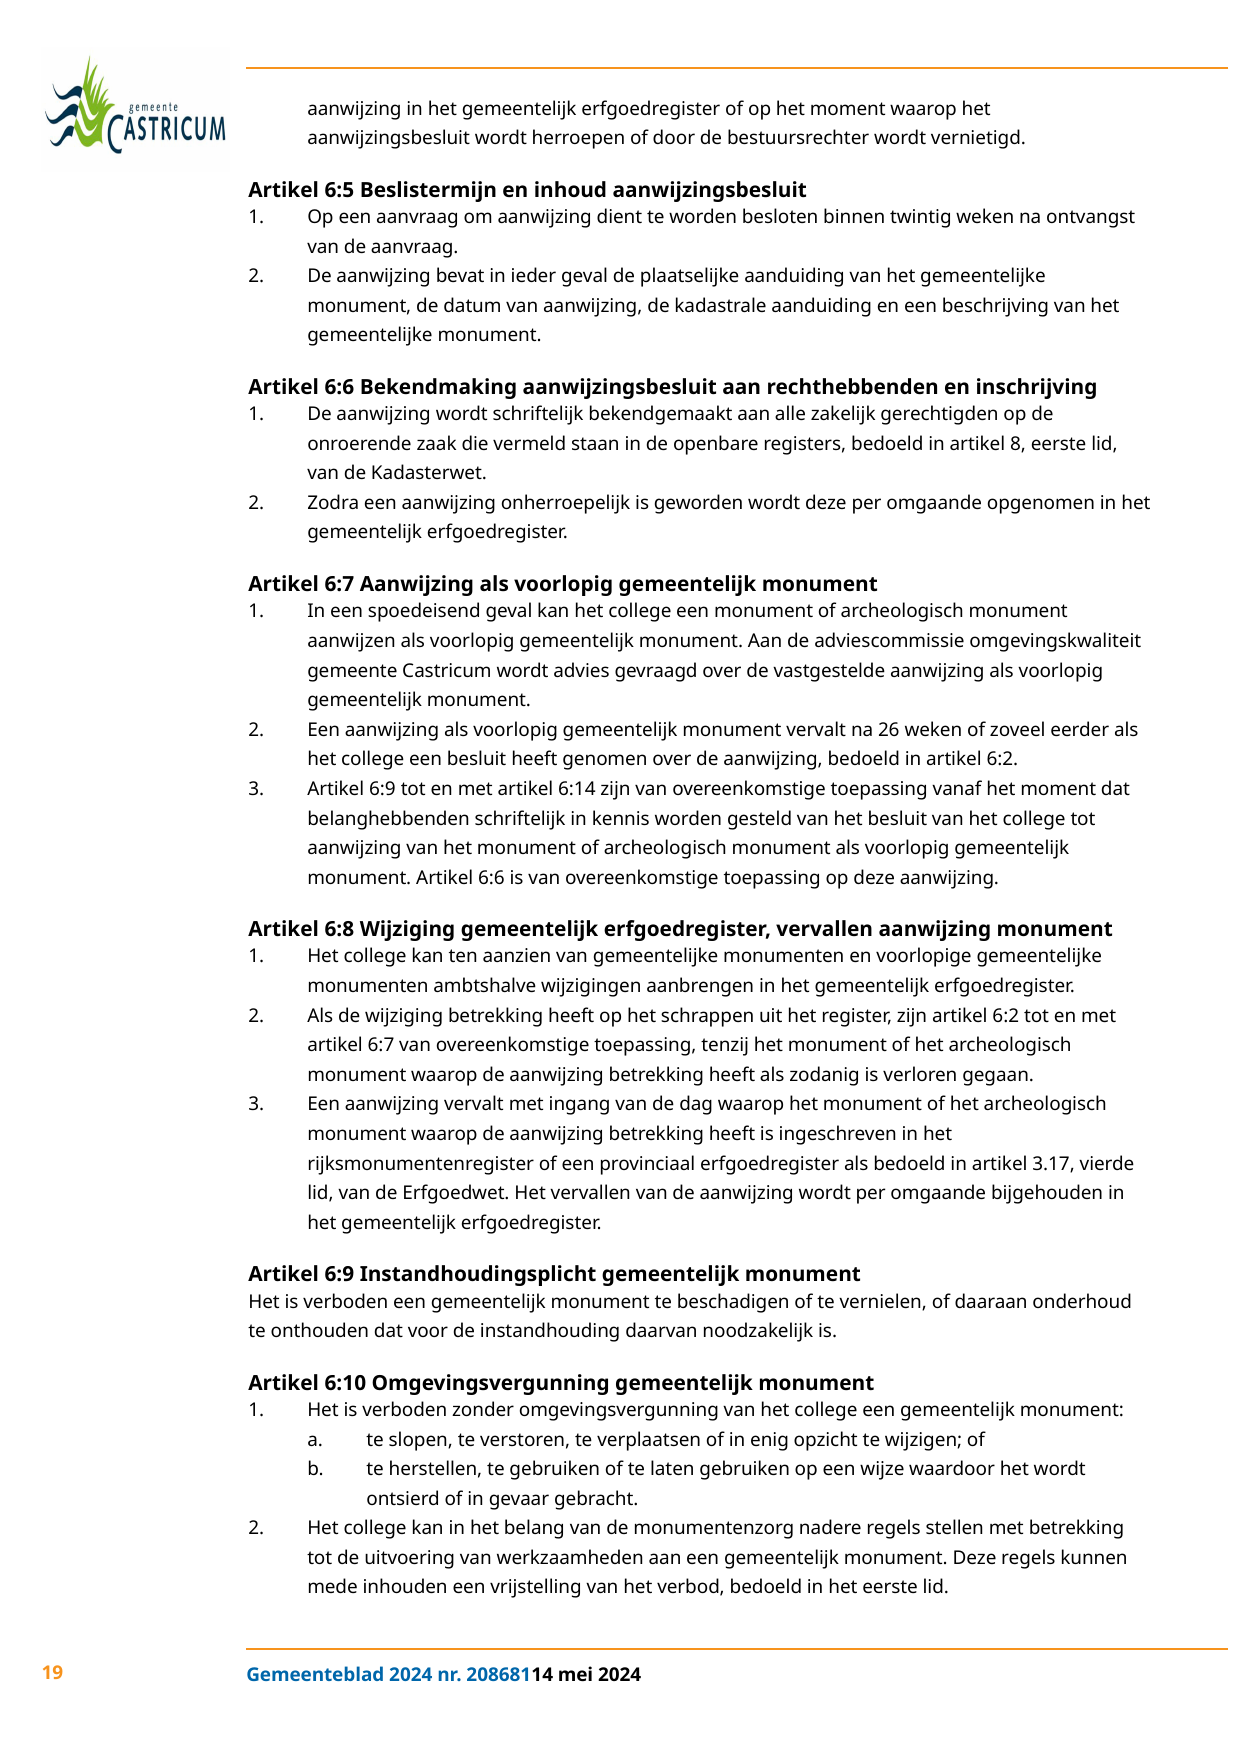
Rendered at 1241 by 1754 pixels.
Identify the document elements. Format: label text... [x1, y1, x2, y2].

text Artikel 6:10 Omgevingsvergunning gemeentelijk monument [248, 1368, 1152, 1396]
list Het college kan in het belang van de monumentenzorg nadere regels stellen met betrekking tot de uitvoering van werkzaamheden aan een gemeentelijk monument. Deze regels kunnen mede inhouden een vrijstelling van het verbod, bedoeld in het eerste lid. [248, 1514, 1152, 1599]
list Een aanwijzing vervalt met ingang van de dag waarop het monument of het archeologisch monument waarop de aanwijzing betrekking heeft is ingeschreven in het rijksmonumentenregister of een provinciaal erfgoedregister als bedoeld in artikel 3.17, vierde lid, van de Erfgoedwet. Het vervallen van de aanwijzing wordt per omgaande bijgehouden in het gemeentelijk erfgoedregister. [248, 1091, 1152, 1235]
list te herstellen, te gebruiken of te laten gebruiken op een wijze waardoor het wordt ontsierd of in gevaar gebracht. [307, 1455, 1152, 1511]
list In een spoedeisend geval kan het college een monument of archeologisch monument aanwijzen als voorlopig gemeentelijk monument. Aan de adviescommissie omgevingskwaliteit gemeente Castricum wordt advies gevraagd over de vastgestelde aanwijzing als voorlopig gemeentelijk monument. [248, 598, 1152, 712]
list Artikel 6:9 tot en met artikel 6:14 zijn van overeenkomstige toepassing vanaf het moment dat belanghebbenden schriftelijk in kennis worden gesteld van het besluit van het college tot aanwijzing van het monument of archeologisch monument als voorlopig gemeentelijk monument. Artikel 6:6 is van overeenkomstige toepassing op deze aanwijzing. [248, 775, 1152, 889]
list Zodra een aanwijzing onherroepelijk is geworden wordt deze per omgaande opgenomen in het gemeentelijk erfgoedregister. [248, 489, 1152, 544]
list aanwijzing in het gemeentelijk erfgoedregister of op het moment waarop het aanwijzingsbesluit wordt herroepen of door de bestuursrechter wordt vernietigd. [248, 95, 1152, 150]
picture [41, 47, 231, 172]
list Het college kan ten aanzien van gemeentelijke monumenten en voorlopige gemeentelijke monumenten ambtshalve wijzigingen aanbrengen in het gemeentelijk erfgoedregister. [248, 943, 1152, 998]
list Een aanwijzing als voorlopig gemeentelijk monument vervalt na 26 weken of zoveel eerder als het college een besluit heeft genomen over de aanwijzing, bedoeld in artikel 6:2. [248, 716, 1152, 771]
text Artikel 6:9 Instandhoudingsplicht gemeentelijk monument [248, 1259, 1152, 1288]
list te slopen, te verstoren, te verplaatsen of in enig opzicht te wijzigen; of [307, 1426, 1152, 1452]
text Artikel 6:5 Beslistermijn en inhoud aanwijzingsbesluit [248, 175, 1152, 203]
list De aanwijzing bevat in ieder geval de plaatselijke aanduiding van het gemeentelijke monument, de datum van aanwijzing, de kadastrale aanduiding en een beschrijving van het gemeentelijke monument. [248, 262, 1152, 347]
text Artikel 6:8 Wijziging gemeentelijk erfgoedregister, vervallen aanwijzing monument [248, 914, 1152, 943]
list Op een aanvraag om aanwijzing dient te worden besloten binnen twintig weken na ontvangst van de aanvraag. [248, 203, 1152, 258]
list De aanwijzing wordt schriftelijk bekendgemaakt aan alle zakelijk gerechtigden op de onroerende zaak die vermeld staan in de openbare registers, bedoeld in artikel 8, eerste lid, van de Kadasterwet. [248, 400, 1152, 485]
list Als de wijziging betrekking heeft op het schrappen uit het register, zijn artikel 6:2 tot en met artikel 6:7 van overeenkomstige toepassing, tenzij het monument of het archeologisch monument waarop de aanwijzing betrekking heeft als zodanig is verloren gegaan. [248, 1002, 1152, 1087]
text Artikel 6:7 Aanwijzing als voorlopig gemeentelijk monument [248, 569, 1152, 598]
text Artikel 6:6 Bekendmaking aanwijzingsbesluit aan rechthebbenden en inschrijving [248, 372, 1152, 400]
text Het is verboden een gemeentelijk monument te beschadigen of te vernielen, of daaraan onderhoud te onthouden dat voor de instandhouding daarvan noodzakelijk is. [248, 1288, 1152, 1343]
list Het is verboden zonder omgevingsvergunning van het college een gemeentelijk monument: [248, 1396, 1152, 1422]
